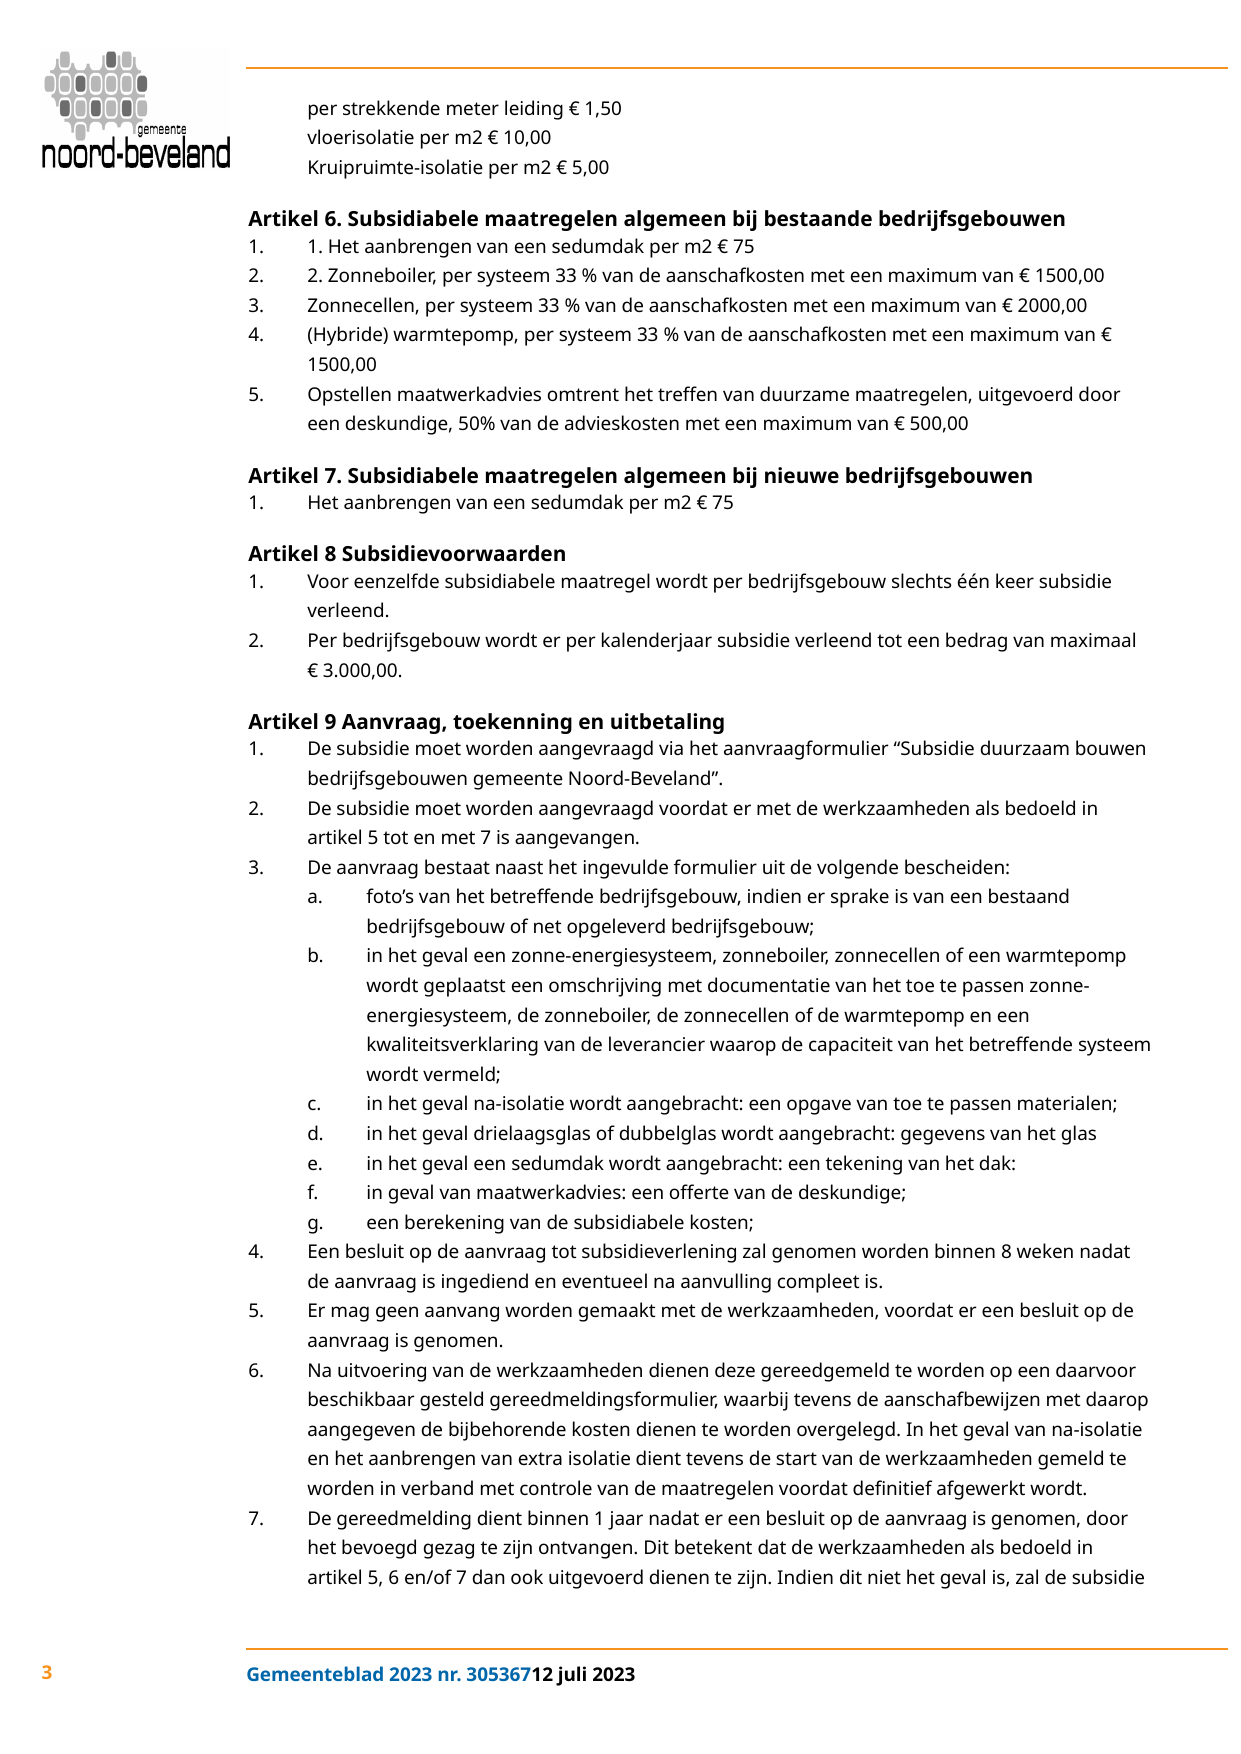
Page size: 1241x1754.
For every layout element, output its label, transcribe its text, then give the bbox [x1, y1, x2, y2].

list per strekkende meter leiding € 1,50 [248, 95, 1152, 121]
list in het geval een zonne-energiesysteem, zonneboiler, zonnecellen of een warmtepomp wordt geplaatst een omschrijving met documentatie van het toe te passen zonne-energiesysteem, de zonneboiler, de zonnecellen of de warmtepomp en een kwaliteitsverklaring van de leverancier waarop de capaciteit van het betreffende systeem wordt vermeld; [307, 943, 1152, 1087]
list (Hybride) warmtepomp, per systeem 33 % van de aanschafkosten met een maximum van € 1500,00 [248, 322, 1152, 377]
list Zonnecellen, per systeem 33 % van de aanschafkosten met een maximum van € 2000,00 [248, 292, 1152, 318]
list De subsidie moet worden aangevraagd voordat er met de werkzaamheden als bedoeld in artikel 5 tot en met 7 is aangevangen. [248, 795, 1152, 850]
list Het aanbrengen van een sedumdak per m2 € 75 [248, 489, 1152, 515]
list vloerisolatie per m2 € 10,00 [248, 124, 1152, 150]
list Een besluit op de aanvraag tot subsidieverlening zal genomen worden binnen 8 weken nadat de aanvraag is ingediend en eventueel na aanvulling compleet is. [248, 1238, 1152, 1294]
list Opstellen maatwerkadvies omtrent het treffen van duurzame maatregelen, uitgevoerd door een deskundige, 50% van de advieskosten met een maximum van € 500,00 [248, 381, 1152, 436]
list Na uitvoering van de werkzaamheden dienen deze gereedgemeld te worden op een daarvoor beschikbaar gesteld gereedmeldingsformulier, waarbij tevens de aanschafbewijzen met daarop aangegeven de bijbehorende kosten dienen te worden overgelegd. In het geval van na-isolatie en het aanbrengen van extra isolatie dient tevens de start van de werkzaamheden gemeld te worden in verband met controle van de maatregelen voordat definitief afgewerkt wordt. [248, 1357, 1152, 1501]
text Artikel 9 Aanvraag, toekenning en uitbetaling [248, 707, 1152, 736]
list 2. Zonneboiler, per systeem 33 % van de aanschafkosten met een maximum van € 1500,00 [248, 262, 1152, 288]
text Artikel 7. Subsidiabele maatregelen algemeen bij nieuwe bedrijfsgebouwen [248, 461, 1152, 489]
list een berekening van de subsidiabele kosten; [307, 1209, 1152, 1235]
list foto’s van het betreffende bedrijfsgebouw, indien er sprake is van een bestaand bedrijfsgebouw of net opgeleverd bedrijfsgebouw; [307, 883, 1152, 939]
list De subsidie moet worden aangevraagd via het aanvraagformulier “Subsidie duurzaam bouwen bedrijfsgebouwen gemeente Noord-Beveland”. [248, 736, 1152, 791]
list in het geval drielaagsglas of dubbelglas wordt aangebracht: gegevens van het glas [307, 1120, 1152, 1146]
text Artikel 8 Subsidievoorwaarden [248, 539, 1152, 568]
list Kruipruimte-isolatie per m2 € 5,00 [248, 154, 1152, 180]
list De gereedmelding dient binnen 1 jaar nadat er een besluit op de aanvraag is genomen, door het bevoegd gezag te zijn ontvangen. Dit betekent dat de werkzaamheden als bedoeld in artikel 5, 6 en/of 7 dan ook uitgevoerd dienen te zijn. Indien dit niet het geval is, zal de subsidie [248, 1505, 1152, 1590]
picture [41, 47, 231, 172]
list in het geval een sedumdak wordt aangebracht: een tekening van het dak: [307, 1150, 1152, 1176]
list in het geval na-isolatie wordt aangebracht: een opgave van toe te passen materialen; [307, 1091, 1152, 1116]
list De aanvraag bestaat naast het ingevulde formulier uit de volgende bescheiden: [248, 854, 1152, 880]
list Voor eenzelfde subsidiabele maatregel wordt per bedrijfsgebouw slechts één keer subsidie verleend. [248, 568, 1152, 623]
list 1. Het aanbrengen van een sedumdak per m2 € 75 [248, 233, 1152, 258]
list in geval van maatwerkadvies: een offerte van de deskundige; [307, 1179, 1152, 1205]
list Per bedrijfsgebouw wordt er per kalenderjaar subsidie verleend tot een bedrag van maximaal € 3.000,00. [248, 627, 1152, 682]
list Er mag geen aanvang worden gemaakt met de werkzaamheden, voordat er een besluit op de aanvraag is genomen. [248, 1298, 1152, 1353]
text Artikel 6. Subsidiabele maatregelen algemeen bij bestaande bedrijfsgebouwen [248, 204, 1152, 233]
